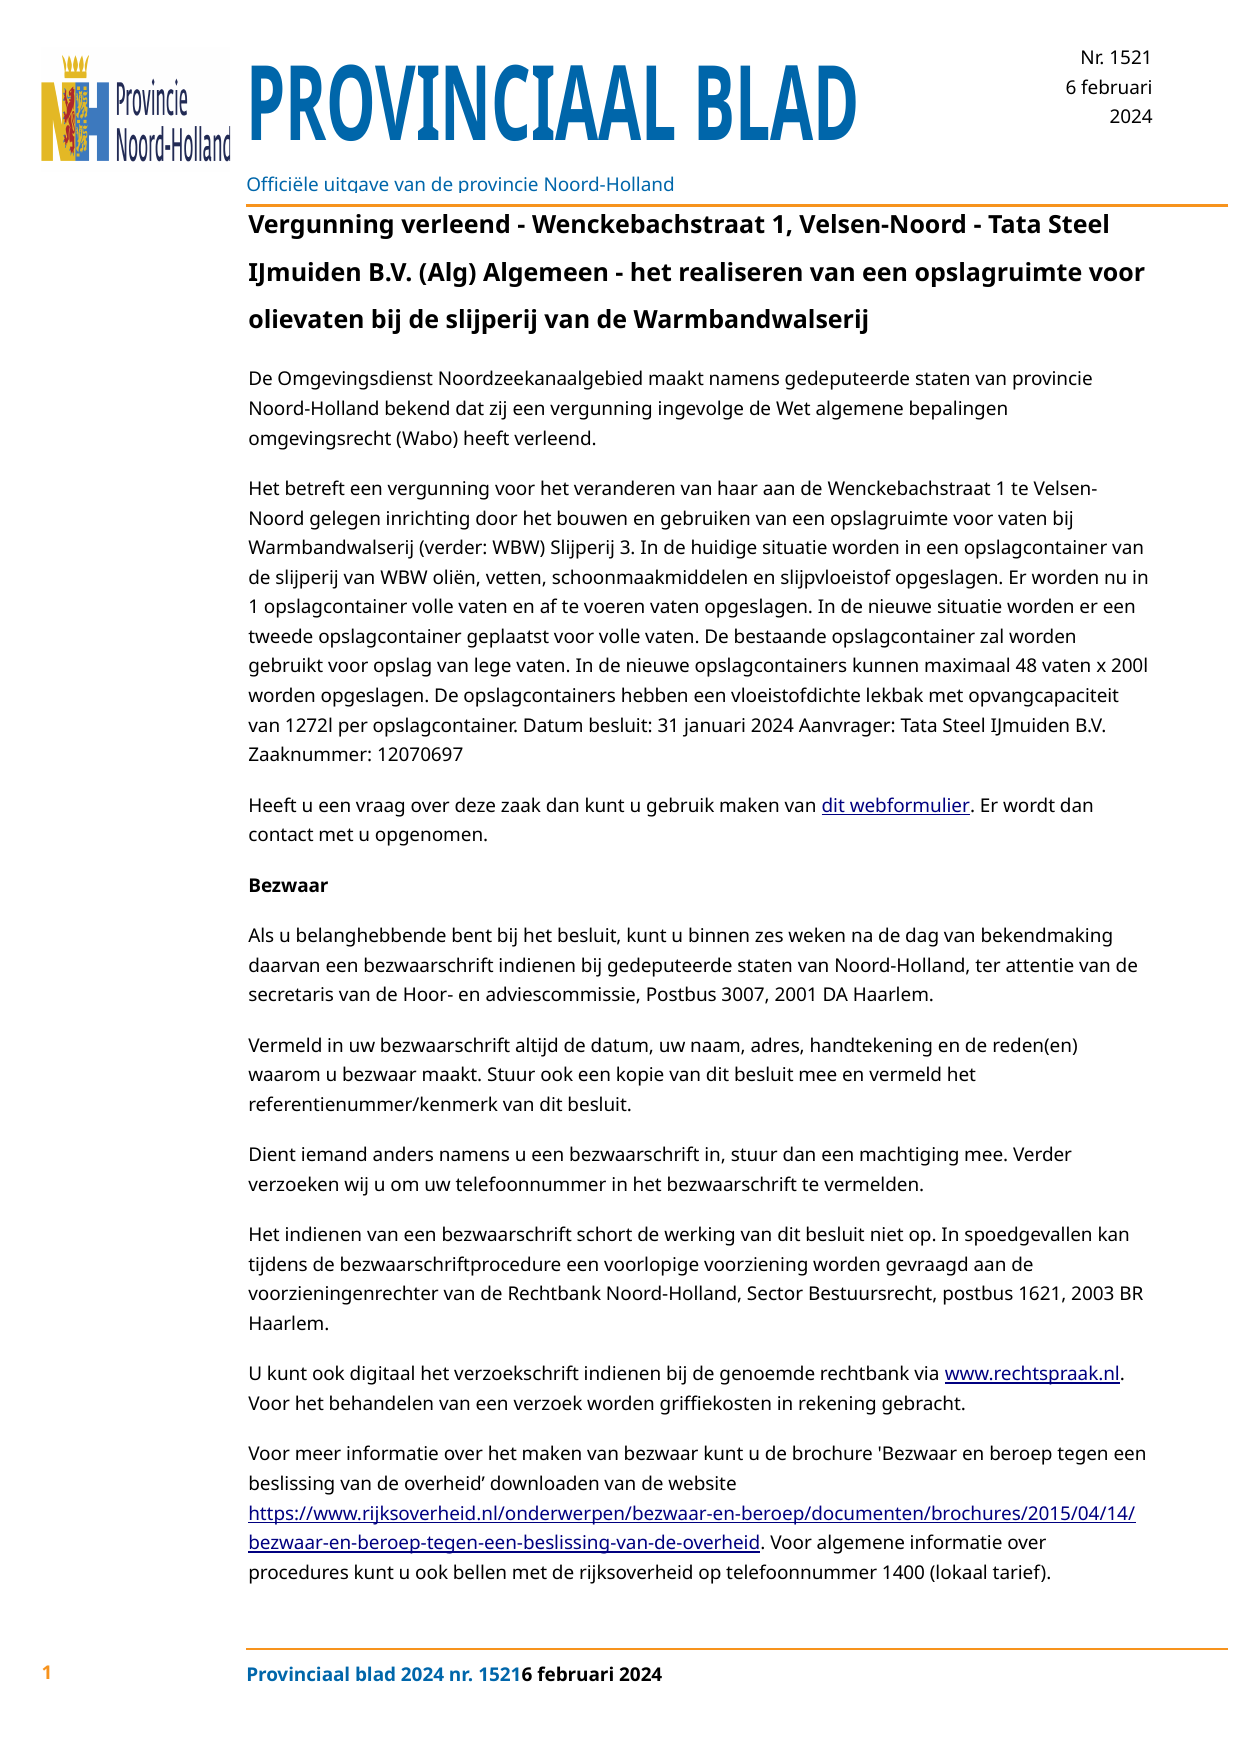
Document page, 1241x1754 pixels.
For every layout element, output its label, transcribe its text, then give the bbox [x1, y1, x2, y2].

text Vergunning verleend - Wenckebachstraat 1, Velsen-Noord - Tata Steel IJmuiden B.V. (Alg) Algemeen - het realiseren van een opslagruimte voor olievaten bij de slijperij van de Warmbandwalserij [248, 207, 1152, 336]
text U kunt ook digitaal het verzoekschrift indienen bij de genoemde rechtbank via www.rechtspraak.nl. Voor het behandelen van een verzoek worden griffiekosten in rekening gebracht. [248, 1361, 1152, 1416]
text Heeft u een vraag over deze zaak dan kunt u gebruik maken van dit webformulier. Er wordt dan contact met u opgenomen. [248, 792, 1152, 847]
text Bezwaar [248, 872, 1152, 897]
text Als u belanghebbende bent bij het besluit, kunt u binnen zes weken na de dag van bekendmaking daarvan een bezwaarschrift indienen bij gedeputeerde staten van Noord-Holland, ter attentie van de secretaris van de Hoor- en adviescommissie, Postbus 3007, 2001 DA Haarlem. [248, 922, 1152, 1007]
text Dient iemand anders namens u een bezwaarschrift in, stuur dan een machtiging mee. Verder verzoeken wij u om uw telefoonnummer in het bezwaarschrift te vermelden. [248, 1141, 1152, 1197]
text Het betreft een vergunning voor het veranderen van haar aan de Wenckebachstraat 1 te Velsen-Noord gelegen inrichting door het bouwen en gebruiken van een opslagruimte voor vaten bij Warmbandwalserij (verder: WBW) Slijperij 3. In de huidige situatie worden in een opslagcontainer van de slijperij van WBW oliën, vetten, schoonmaakmiddelen en slijpvloeistof opgeslagen. Er worden nu in 1 opslagcontainer volle vaten en af te voeren vaten opgeslagen. In de nieuwe situatie worden er een tweede opslagcontainer geplaatst voor volle vaten. De bestaande opslagcontainer zal worden gebruikt voor opslag van lege vaten. In de nieuwe opslagcontainers kunnen maximaal 48 vaten x 200l worden opgeslagen. De opslagcontainers hebben een vloeistofdichte lekbak met opvangcapaciteit van 1272l per opslagcontainer. Datum besluit: 31 januari 2024 Aanvrager: Tata Steel IJmuiden B.V. Zaaknummer: 12070697 [248, 475, 1152, 767]
text Voor meer informatie over het maken van bezwaar kunt u de brochure 'Bezwaar en beroep tegen een beslissing van de overheid’ downloaden van de website https://www.rijksoverheid.nl/onderwerpen/bezwaar-en-beroep/documenten/brochures/2015/04/14/bezwaar-en-beroep-tegen-een-beslissing-van-de-overheid. Voor algemene informatie over procedures kunt u ook bellen met de rijksoverheid op telefoonnummer 1400 (lokaal tarief). [248, 1441, 1152, 1584]
text Vermeld in uw bezwaarschrift altijd de datum, uw naam, adres, handtekening en de reden(en) waarom u bezwaar maakt. Stuur ook een kopie van dit besluit mee en vermeld het referentienummer/kenmerk van dit besluit. [248, 1032, 1152, 1117]
text De Omgevingsdienst Noordzeekanaalgebied maakt namens gedeputeerde staten van provincie Noord-Holland bekend dat zij een vergunning ingevolge de Wet algemene bepalingen omgevingsrecht (Wabo) heeft verleend. [248, 366, 1152, 450]
picture [41, 47, 231, 172]
text Het indienen van een bezwaarschrift schort de werking van dit besluit niet op. In spoedgevallen kan tijdens de bezwaarschriftprocedure een voorlopige voorziening worden gevraagd aan de voorzieningenrechter van de Rechtbank Noord-Holland, Sector Bestuursrecht, postbus 1621, 2003 BR Haarlem. [248, 1221, 1152, 1336]
